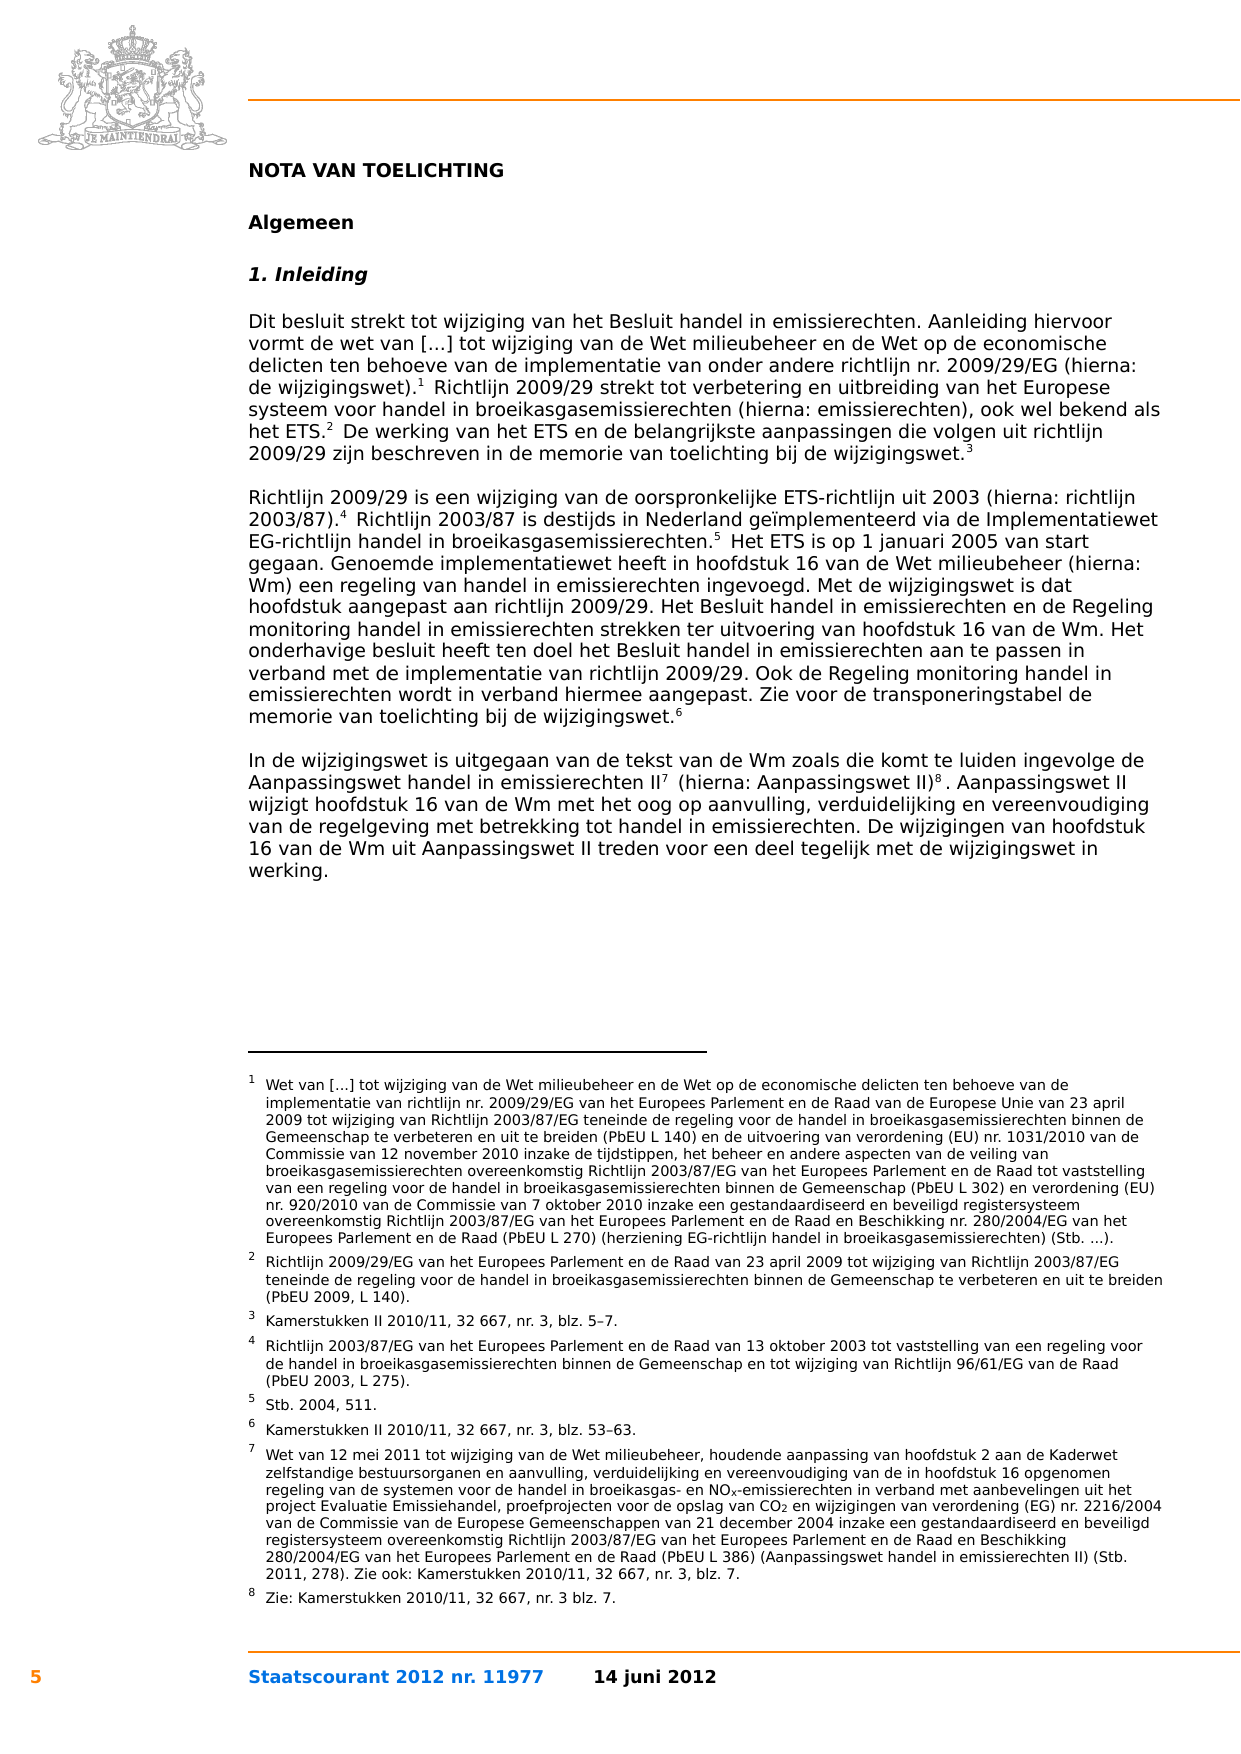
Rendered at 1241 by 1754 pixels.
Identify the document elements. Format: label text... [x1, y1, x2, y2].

text Zie: Kamerstukken 2010/11, 32 667, nr. 3 blz. 7. [248, 1586, 1163, 1608]
subtitle 1. Inleiding [248, 264, 1163, 286]
text Kamerstukken II 2010/11, 32 667, nr. 3, blz. 53–63. [248, 1418, 1163, 1440]
text In de wijzigingswet is uitgegaan van de tekst van de Wm zoals die komt te luiden ingevolge de Aanpassingswet handel in emissierechten II (hierna: Aanpassingswet II). Aanpassingswet II wijzigt hoofdstuk 16 van de Wm met het oog op aanvulling, verduidelijking en vereenvoudiging van de regelgeving met betrekking tot handel in emissierechten. De wijzigingen van hoofdstuk 16 van de Wm uit Aanpassingswet II treden voor een deel tegelijk met de wijzigingswet in werking. [248, 750, 1163, 882]
subtitle NOTA VAN TOELICHTING [248, 160, 1163, 182]
text Dit besluit strekt tot wijziging van het Besluit handel in emissierechten. Aanleiding hiervoor vormt de wet van [...] tot wijziging van de Wet milieubeheer en de Wet op de economische delicten ten behoeve van de implementatie van onder andere richtlijn nr. 2009/29/EG (hierna: de wijzigingswet). Richtlijn 2009/29 strekt tot verbetering en uitbreiding van het Europese systeem voor handel in broeikasgasemissierechten (hierna: emissierechten), ook wel bekend als het ETS. De werking van het ETS en de belangrijkste aanpassingen die volgen uit richtlijn 2009/29 zijn beschreven in de memorie van toelichting bij de wijzigingswet. [248, 311, 1163, 465]
text Wet van [...] tot wijziging van de Wet milieubeheer en de Wet op de economische delicten ten behoeve van de implementatie van richtlijn nr. 2009/29/EG van het Europees Parlement en de Raad van de Europese Unie van 23 april 2009 tot wijziging van Richtlijn 2003/87/EG teneinde de regeling voor de handel in broeikasgasemissierechten binnen de Gemeenschap te verbeteren en uit te breiden (PbEU L 140) en de uitvoering van verordening (EU) nr. 1031/2010 van de Commissie van 12 november 2010 inzake de tijdstippen, het beheer en andere aspecten van de veiling van broeikasgasemissierechten overeenkomstig Richtlijn 2003/87/EG van het Europees Parlement en de Raad tot vaststelling van een regeling voor de handel in broeikasgasemissierechten binnen de Gemeenschap (PbEU L 302) en verordening (EU) nr. 920/2010 van de Commissie van 7 oktober 2010 inzake een gestandaardiseerd en beveiligd registersysteem overeenkomstig Richtlijn 2003/87/EG van het Europees Parlement en de Raad en Beschikking nr. 280/2004/EG van het Europees Parlement en de Raad (PbEU L 270) (herziening EG-richtlijn handel in broeikasgasemissierechten) (Stb. ...). [248, 1073, 1163, 1247]
picture [38, 25, 227, 150]
text Richtlijn 2003/87/EG van het Europees Parlement en de Raad van 13 oktober 2003 tot vaststelling van een regeling voor de handel in broeikasgasemissierechten binnen de Gemeenschap en tot wijziging van Richtlijn 96/61/EG van de Raad (PbEU 2003, L 275). [248, 1334, 1163, 1390]
text Wet van 12 mei 2011 tot wijziging van de Wet milieubeheer, houdende aanpassing van hoofdstuk 2 aan de Kaderwet zelfstandige bestuursorganen en aanvulling, verduidelijking en vereenvoudiging van de in hoofdstuk 16 opgenomen regeling van de systemen voor de handel in broeikasgas- en NOx-emissierechten in verband met aanbevelingen uit het project Evaluatie Emissiehandel, proefprojecten voor de opslag van CO2 en wijzigingen van verordening (EG) nr. 2216/2004 van de Commissie van de Europese Gemeenschappen van 21 december 2004 inzake een gestandaardiseerd en beveiligd registersysteem overeenkomstig Richtlijn 2003/87/EG van het Europees Parlement en de Raad en Beschikking 280/2004/EG van het Europees Parlement en de Raad (PbEU L 386) (Aanpassingswet handel in emissierechten II) (Stb. 2011, 278). Zie ook: Kamerstukken 2010/11, 32 667, nr. 3, blz. 7. [248, 1443, 1163, 1583]
text Richtlijn 2009/29/EG van het Europees Parlement en de Raad van 23 april 2009 tot wijziging van Richtlijn 2003/87/EG teneinde de regeling voor de handel in broeikasgasemissierechten binnen de Gemeenschap te verbeteren en uit te breiden (PbEU 2009, L 140). [248, 1250, 1163, 1306]
text Stb. 2004, 511. [248, 1393, 1163, 1415]
text Kamerstukken II 2010/11, 32 667, nr. 3, blz. 5–7. [248, 1309, 1163, 1331]
subtitle Algemeen [248, 212, 1163, 234]
text Richtlijn 2009/29 is een wijziging van de oorspronkelijke ETS-richtlijn uit 2003 (hierna: richtlijn 2003/87). Richtlijn 2003/87 is destijds in Nederland geïmplementeerd via de Implementatiewet EG-richtlijn handel in broeikasgasemissierechten. Het ETS is op 1 januari 2005 van start gegaan. Genoemde implementatiewet heeft in hoofdstuk 16 van de Wet milieubeheer (hierna: Wm) een regeling van handel in emissierechten ingevoegd. Met de wijzigingswet is dat hoofdstuk aangepast aan richtlijn 2009/29. Het Besluit handel in emissierechten en de Regeling monitoring handel in emissierechten strekken ter uitvoering van hoofdstuk 16 van de Wm. Het onderhavige besluit heeft ten doel het Besluit handel in emissierechten aan te passen in verband met de implementatie van richtlijn 2009/29. Ook de Regeling monitoring handel in emissierechten wordt in verband hiermee aangepast. Zie voor de transponeringstabel de memorie van toelichting bij de wijzigingswet. [248, 487, 1163, 728]
